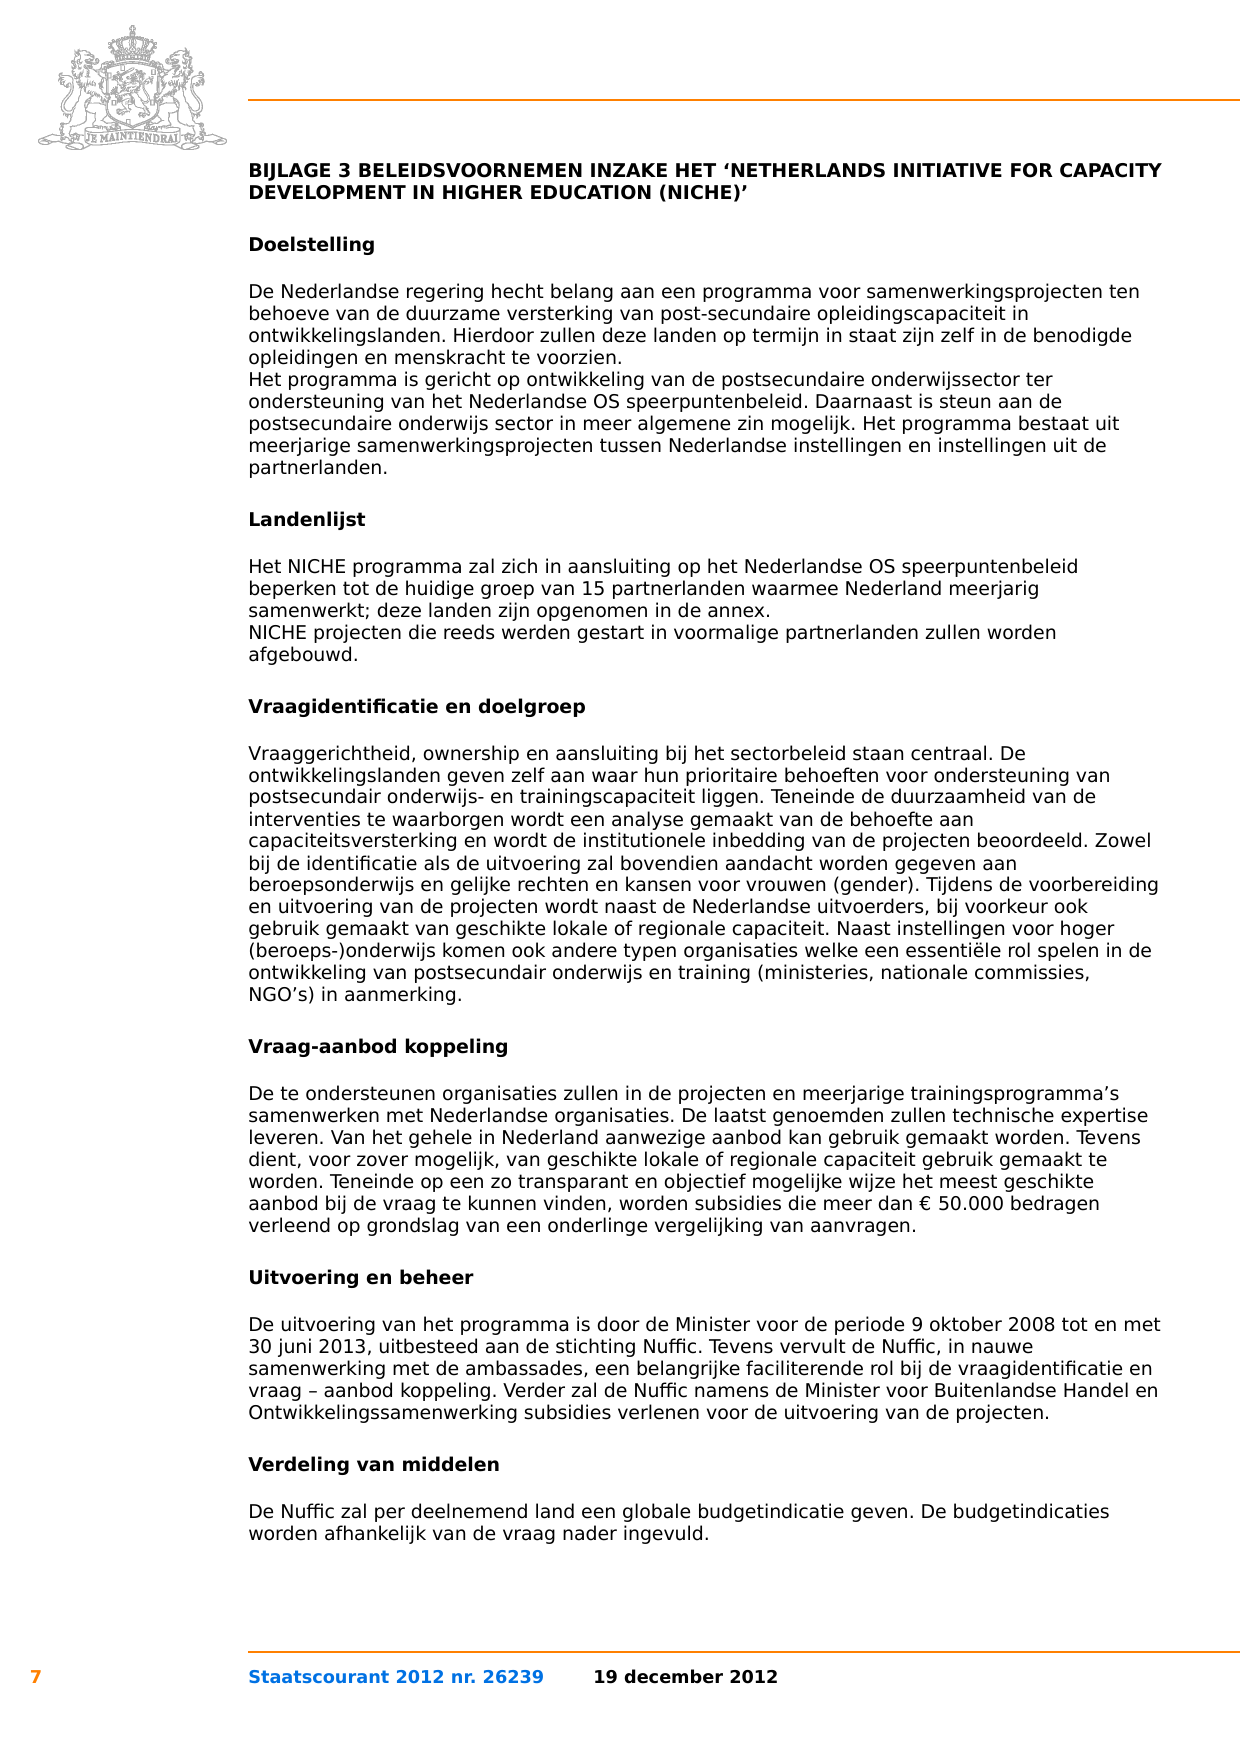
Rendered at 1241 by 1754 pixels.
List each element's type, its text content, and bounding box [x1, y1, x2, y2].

subtitle Vraagidentificatie en doelgroep [248, 696, 1163, 717]
subtitle Doelstelling [248, 234, 1163, 256]
subtitle BIJLAGE 3 BELEIDSVOORNEMEN INZAKE HET ‘NETHERLANDS INITIATIVE FOR CAPACITY DEVELOPMENT IN HIGHER EDUCATION (NICHE)’ [248, 160, 1163, 204]
text De uitvoering van het programma is door de Minister voor de periode 9 oktober 2008 tot en met 30 juni 2013, uitbesteed aan de stichting Nuffic. Tevens vervult de Nuffic, in nauwe samenwerking met de ambassades, een belangrijke faciliterende rol bij de vraagidentificatie en vraag – aanbod koppeling. Verder zal de Nuffic namens de Minister voor Buitenlandse Handel en Ontwikkelingssamenwerking subsidies verlenen voor de uitvoering van de projecten. [248, 1314, 1163, 1424]
subtitle Vraag-aanbod koppeling [248, 1036, 1163, 1058]
subtitle Landenlijst [248, 509, 1163, 531]
subtitle Uitvoering en beheer [248, 1267, 1163, 1289]
text Het programma is gericht op ontwikkeling van de postsecundaire onderwijssector ter ondersteuning van het Nederlandse OS speerpuntenbeleid. Daarnaast is steun aan de postsecundaire onderwijs sector in meer algemene zin mogelijk. Het programma bestaat uit meerjarige samenwerkingsprojecten tussen Nederlandse instellingen en instellingen uit de partnerlanden. [248, 369, 1163, 479]
text NICHE projecten die reeds werden gestart in voormalige partnerlanden zullen worden afgebouwd. [248, 622, 1163, 666]
text De te ondersteunen organisaties zullen in de projecten en meerjarige trainingsprogramma’s samenwerken met Nederlandse organisaties. De laatst genoemden zullen technische expertise leveren. Van het gehele in Nederland aanwezige aanbod kan gebruik gemaakt worden. Tevens dient, voor zover mogelijk, van geschikte lokale of regionale capaciteit gebruik gemaakt te worden. Teneinde op een zo transparant en objectief mogelijke wijze het meest geschikte aanbod bij de vraag te kunnen vinden, worden subsidies die meer dan € 50.000 bedragen verleend op grondslag van een onderlinge vergelijking van aanvragen. [248, 1083, 1163, 1237]
picture [38, 25, 227, 150]
text De Nuffic zal per deelnemend land een globale budgetindicatie geven. De budgetindicaties worden afhankelijk van de vraag nader ingevuld. [248, 1501, 1163, 1545]
text Vraaggerichtheid, ownership en aansluiting bij het sectorbeleid staan centraal. De ontwikkelingslanden geven zelf aan waar hun prioritaire behoeften voor ondersteuning van postsecundair onderwijs- en trainingscapaciteit liggen. Teneinde de duurzaamheid van de interventies te waarborgen wordt een analyse gemaakt van de behoefte aan capaciteitsversterking en wordt de institutionele inbedding van de projecten beoordeeld. Zowel bij de identificatie als de uitvoering zal bovendien aandacht worden gegeven aan beroepsonderwijs en gelijke rechten en kansen voor vrouwen (gender). Tijdens de voorbereiding en uitvoering van de projecten wordt naast de Nederlandse uitvoerders, bij voorkeur ook gebruik gemaakt van geschikte lokale of regionale capaciteit. Naast instellingen voor hoger (beroeps-)onderwijs komen ook andere typen organisaties welke een essentiële rol spelen in de ontwikkeling van postsecundair onderwijs en training (ministeries, nationale commissies, NGO’s) in aanmerking. [248, 742, 1163, 1006]
text De Nederlandse regering hecht belang aan een programma voor samenwerkingsprojecten ten behoeve van de duurzame versterking van post-secundaire opleidingscapaciteit in ontwikkelingslanden. Hierdoor zullen deze landen op termijn in staat zijn zelf in de benodigde opleidingen en menskracht te voorzien. [248, 281, 1163, 369]
subtitle Verdeling van middelen [248, 1454, 1163, 1476]
text Het NICHE programma zal zich in aansluiting op het Nederlandse OS speerpuntenbeleid beperken tot de huidige groep van 15 partnerlanden waarmee Nederland meerjarig samenwerkt; deze landen zijn opgenomen in de annex. [248, 556, 1163, 622]
